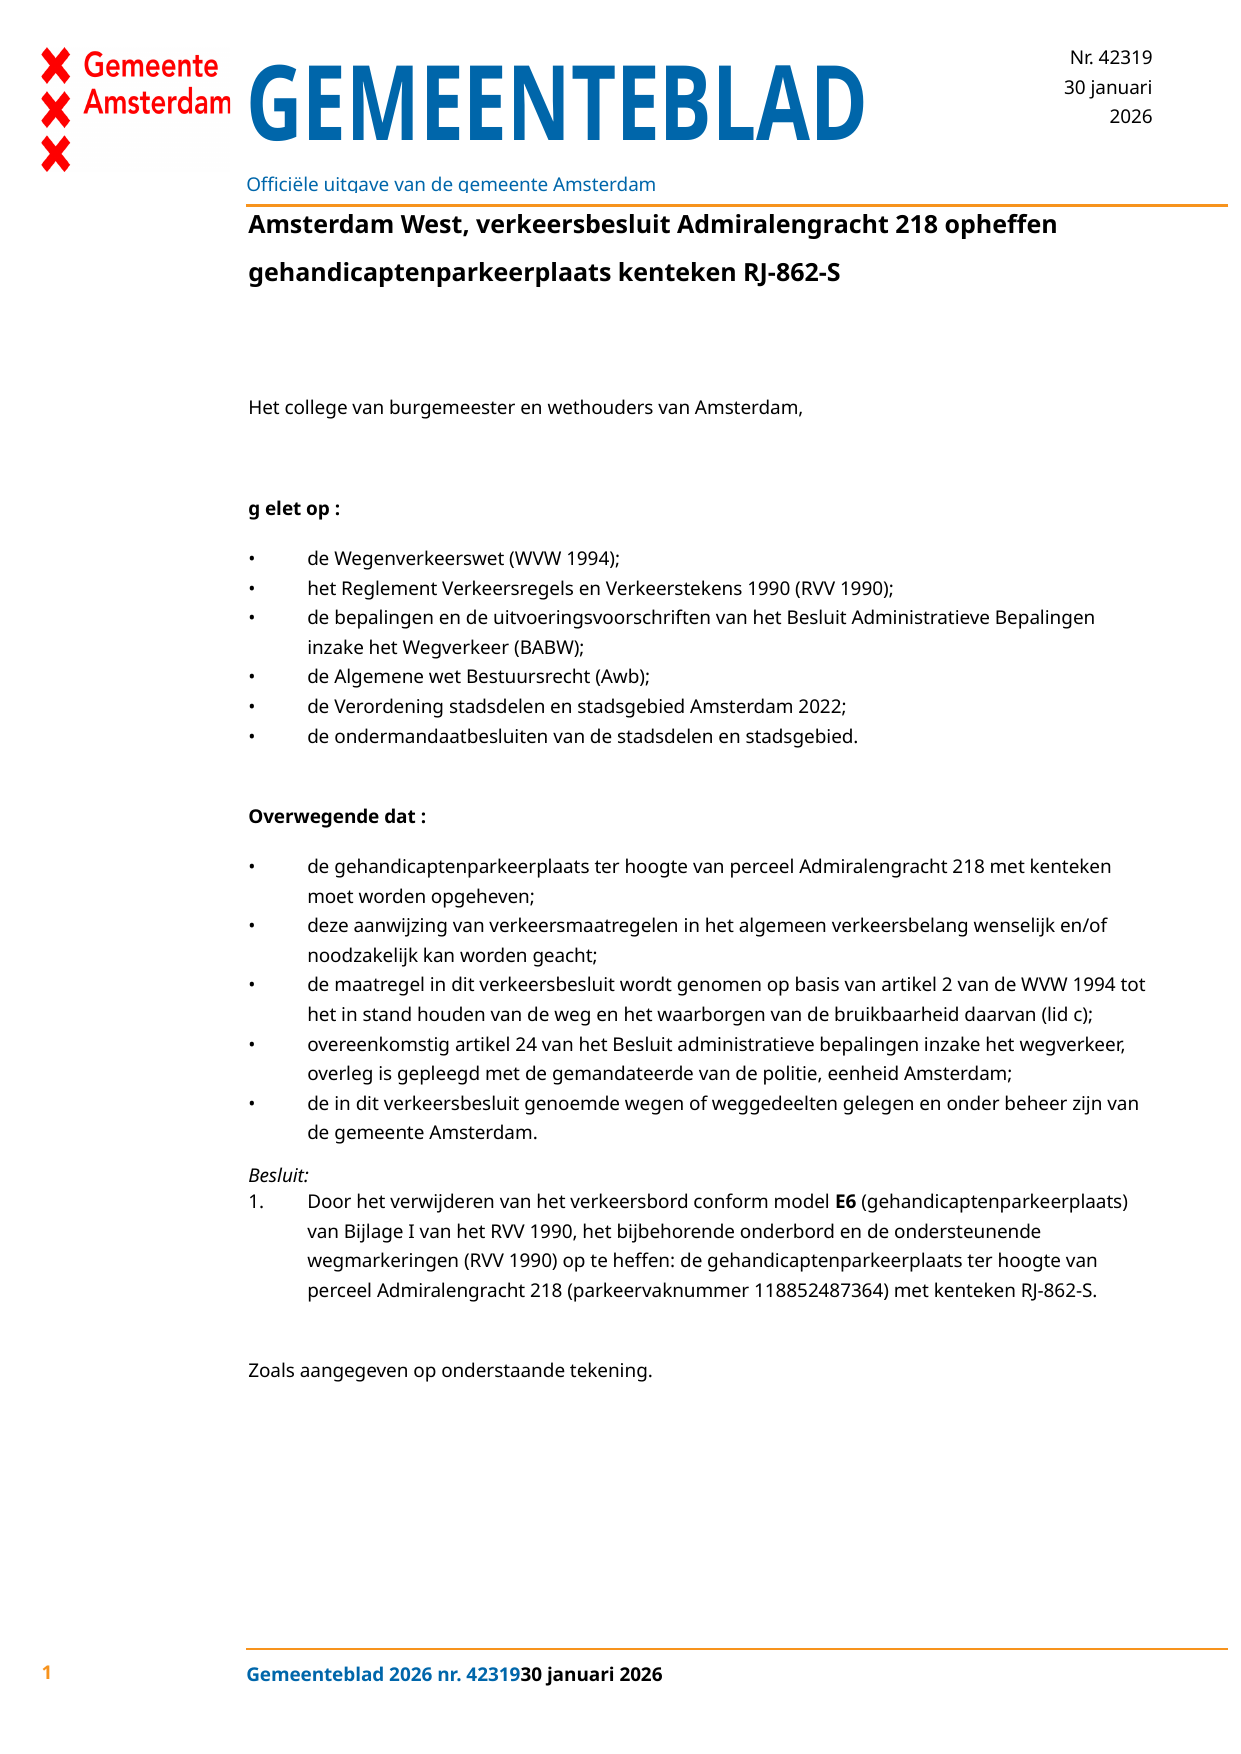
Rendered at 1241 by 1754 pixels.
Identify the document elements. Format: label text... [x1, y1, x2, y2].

list de Wegenverkeerswet (WVW 1994); [248, 545, 1152, 571]
list de Algemene wet Bestuursrecht (Awb); [248, 664, 1152, 689]
text Het college van burgemeester en wethouders van Amsterdam, [248, 394, 1152, 420]
list de ondermandaatbesluiten van de stadsdelen en stadsgebied. [248, 723, 1152, 748]
list de bepalingen en de uitvoeringsvoorschriften van het Besluit Administratieve Bepalingen inzake het Wegverkeer (BABW); [248, 604, 1152, 660]
text g elet op : [248, 495, 1152, 521]
list de maatregel in dit verkeersbesluit wordt genomen op basis van artikel 2 van de WVW 1994 tot het in stand houden van de weg en het waarborgen van de bruikbaarheid daarvan (lid c); [248, 972, 1152, 1027]
text Zoals aangegeven op onderstaande tekening. [248, 1357, 1152, 1383]
text Amsterdam West, verkeersbesluit Admiralengracht 218 opheffen gehandicaptenparkeerplaats kenteken RJ-862-S [248, 207, 1152, 288]
list de gehandicaptenparkeerplaats ter hoogte van perceel Admiralengracht 218 met kenteken moet worden opgeheven; [248, 853, 1152, 908]
text Besluit: [248, 1163, 1152, 1188]
list het Reglement Verkeersregels en Verkeerstekens 1990 (RVV 1990); [248, 575, 1152, 601]
list Door het verwijderen van het verkeersbord conform model E6 (gehandicaptenparkeerplaats) van Bijlage I van het RVV 1990, het bijbehorende onderbord en de ondersteunende wegmarkeringen (RVV 1990) op te heffen: de gehandicaptenparkeerplaats ter hoogte van perceel Admiralengracht 218 (parkeervaknummer 118852487364) met kenteken RJ-862-S. [248, 1188, 1152, 1303]
list overeenkomstig artikel 24 van het Besluit administratieve bepalingen inzake het wegverkeer, overleg is gepleegd met de gemandateerde van de politie, eenheid Amsterdam; [248, 1031, 1152, 1086]
list de in dit verkeersbesluit genoemde wegen of weggedeelten gelegen en onder beheer zijn van de gemeente Amsterdam. [248, 1090, 1152, 1145]
list de Verordening stadsdelen en stadsgebied Amsterdam 2022; [248, 693, 1152, 719]
text Overwegende dat : [248, 803, 1152, 828]
list deze aanwijzing van verkeersmaatregelen in het algemeen verkeersbelang wenselijk en/of noodzakelijk kan worden geacht; [248, 912, 1152, 968]
picture [41, 47, 231, 172]
